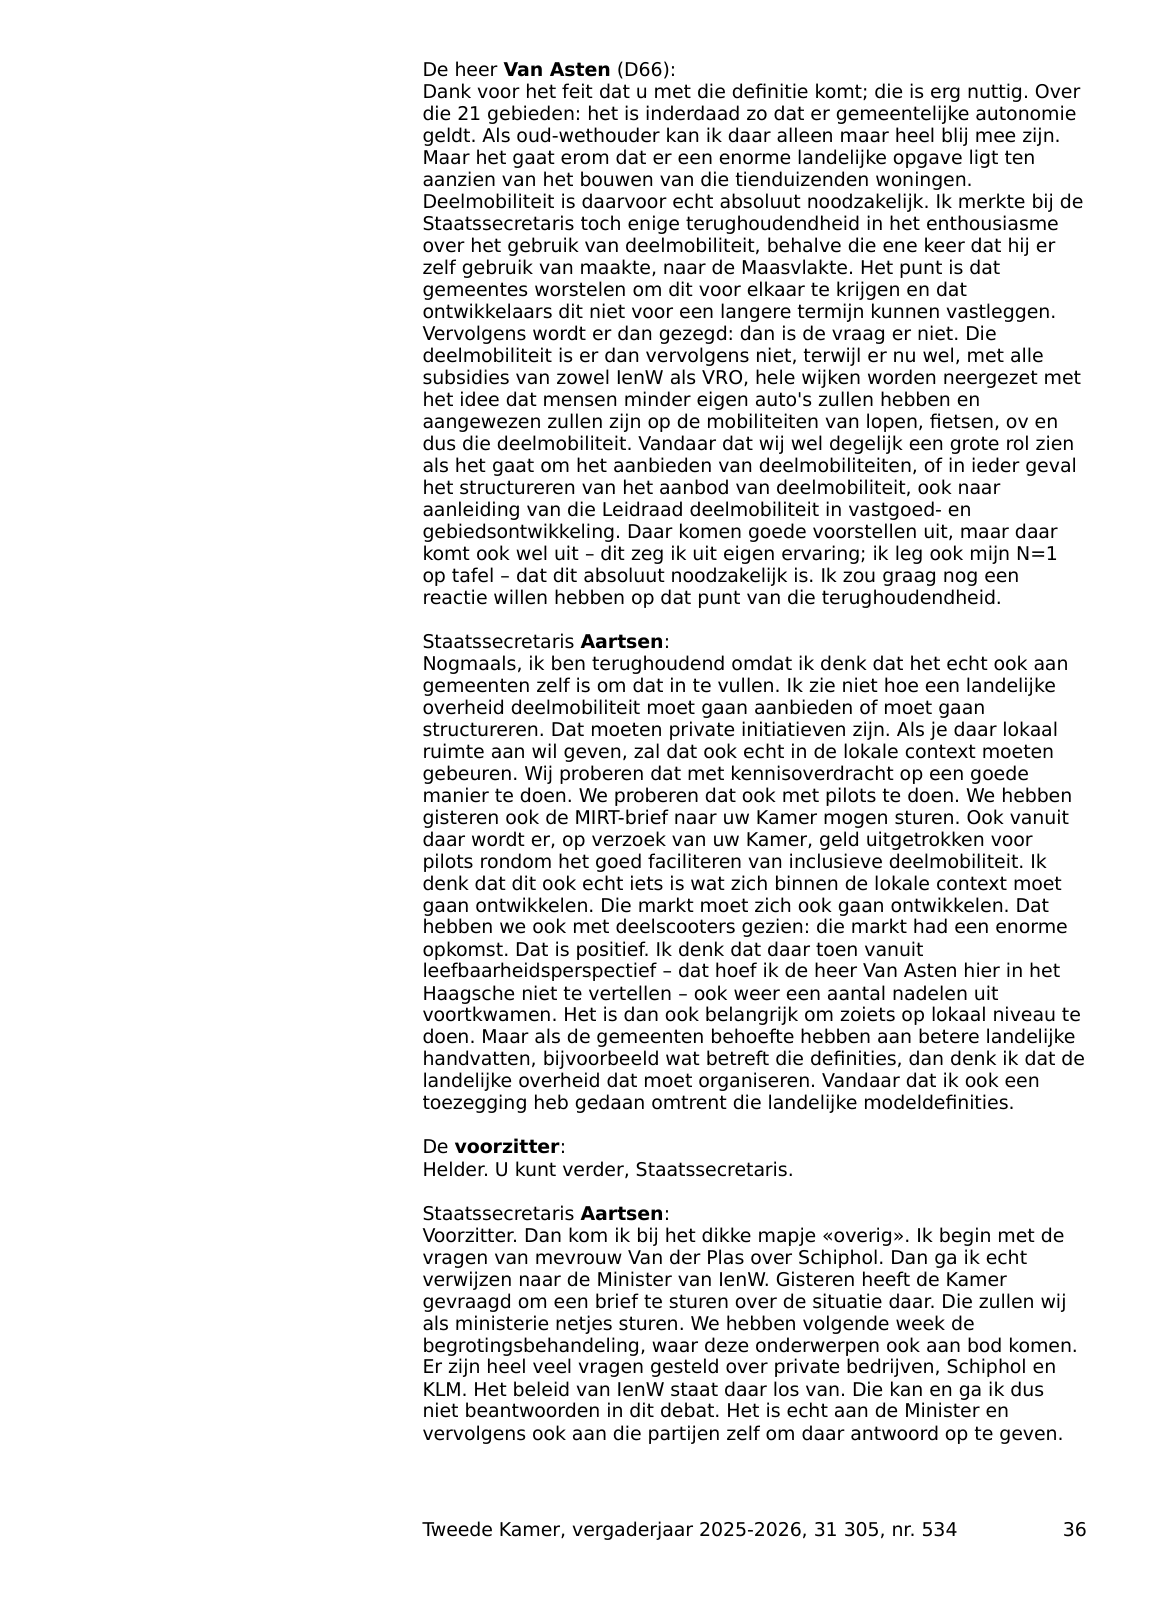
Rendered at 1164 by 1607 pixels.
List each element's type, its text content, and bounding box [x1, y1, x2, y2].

text Helder. U kunt verder, Staatssecretaris. [422, 1158, 1087, 1180]
text Voorzitter. Dan kom ik bij het dikke mapje «overig». Ik begin met de vragen van mevrouw Van der Plas over Schiphol. Dan ga ik echt verwijzen naar de Minister van IenW. Gisteren heeft de Kamer gevraagd om een brief te sturen over de situatie daar. Die zullen wij als ministerie netjes sturen. We hebben volgende week de begrotingsbehandeling, waar deze onderwerpen ook aan bod komen. Er zijn heel veel vragen gesteld over private bedrijven, Schiphol en KLM. Het beleid van IenW staat daar los van. Die kan en ga ik dus niet beantwoorden in dit debat. Het is echt aan de Minister en vervolgens ook aan die partijen zelf om daar antwoord op te geven. [422, 1224, 1087, 1444]
text Staatssecretaris Aartsen: [422, 631, 1087, 653]
text De voorzitter: [422, 1136, 1087, 1158]
text De heer Van Asten (D66): [422, 59, 1087, 81]
text Staatssecretaris Aartsen: [422, 1203, 1087, 1224]
text Dank voor het feit dat u met die definitie komt; die is erg nuttig. Over die 21 gebieden: het is inderdaad zo dat er gemeentelijke autonomie geldt. Als oud-wethouder kan ik daar alleen maar heel blij mee zijn. Maar het gaat erom dat er een enorme landelijke opgave ligt ten aanzien van het bouwen van die tienduizenden woningen. Deelmobiliteit is daarvoor echt absoluut noodzakelijk. Ik merkte bij de Staatssecretaris toch enige terughoudendheid in het enthousiasme over het gebruik van deelmobiliteit, behalve die ene keer dat hij er zelf gebruik van maakte, naar de Maasvlakte. Het punt is dat gemeentes worstelen om dit voor elkaar te krijgen en dat ontwikkelaars dit niet voor een langere termijn kunnen vastleggen. Vervolgens wordt er dan gezegd: dan is de vraag er niet. Die deelmobiliteit is er dan vervolgens niet, terwijl er nu wel, met alle subsidies van zowel IenW als VRO, hele wijken worden neergezet met het idee dat mensen minder eigen auto's zullen hebben en aangewezen zullen zijn op de mobiliteiten van lopen, fietsen, ov en dus die deelmobiliteit. Vandaar dat wij wel degelijk een grote rol zien als het gaat om het aanbieden van deelmobiliteiten, of in ieder geval het structureren van het aanbod van deelmobiliteit, ook naar aanleiding van die Leidraad deelmobiliteit in vastgoed- en gebiedsontwikkeling. Daar komen goede voorstellen uit, maar daar komt ook wel uit – dit zeg ik uit eigen ervaring; ik leg ook mijn N=1 op tafel – dat dit absoluut noodzakelijk is. Ik zou graag nog een reactie willen hebben op dat punt van die terughoudendheid. [422, 81, 1087, 608]
text Nogmaals, ik ben terughoudend omdat ik denk dat het echt ook aan gemeenten zelf is om dat in te vullen. Ik zie niet hoe een landelijke overheid deelmobiliteit moet gaan aanbieden of moet gaan structureren. Dat moeten private initiatieven zijn. Als je daar lokaal ruimte aan wil geven, zal dat ook echt in de lokale context moeten gebeuren. Wij proberen dat met kennisoverdracht op een goede manier te doen. We proberen dat ook met pilots te doen. We hebben gisteren ook de MIRT-brief naar uw Kamer mogen sturen. Ook vanuit daar wordt er, op verzoek van uw Kamer, geld uitgetrokken voor pilots rondom het goed faciliteren van inclusieve deelmobiliteit. Ik denk dat dit ook echt iets is wat zich binnen de lokale context moet gaan ontwikkelen. Die markt moet zich ook gaan ontwikkelen. Dat hebben we ook met deelscooters gezien: die markt had een enorme opkomst. Dat is positief. Ik denk dat daar toen vanuit leefbaarheidsperspectief – dat hoef ik de heer Van Asten hier in het Haagsche niet te vertellen – ook weer een aantal nadelen uit voortkwamen. Het is dan ook belangrijk om zoiets op lokaal niveau te doen. Maar als de gemeenten behoefte hebben aan betere landelijke handvatten, bijvoorbeeld wat betreft die definities, dan denk ik dat de landelijke overheid dat moet organiseren. Vandaar dat ik ook een toezegging heb gedaan omtrent die landelijke modeldefinities. [422, 653, 1087, 1114]
